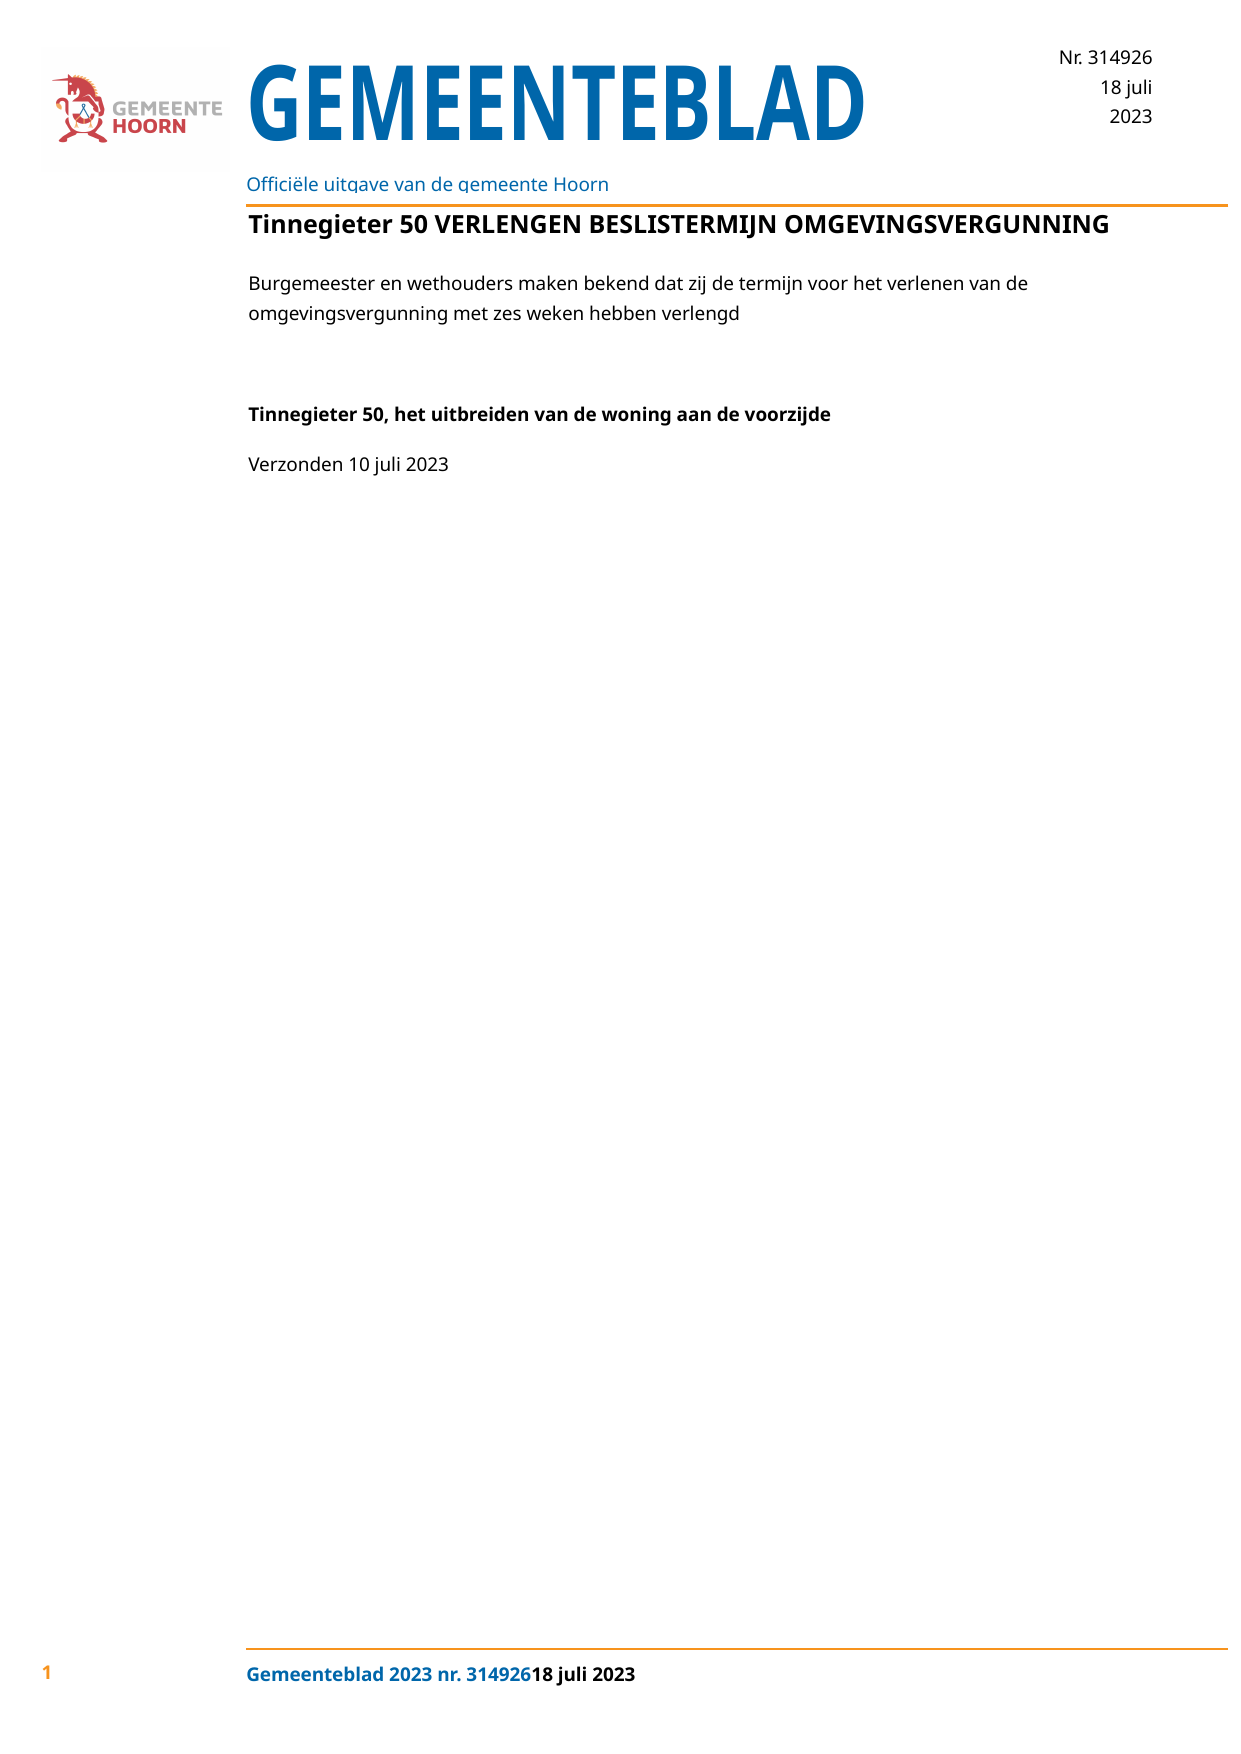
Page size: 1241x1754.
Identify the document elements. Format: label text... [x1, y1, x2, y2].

text Tinnegieter 50, het uitbreiden van de woning aan de voorzijde [248, 401, 1152, 426]
text Tinnegieter 50 VERLENGEN BESLISTERMIJN OMGEVINGSVERGUNNING [248, 207, 1152, 241]
text Verzonden 10 juli 2023 [248, 451, 1152, 477]
picture [41, 47, 231, 172]
text Burgemeester en wethouders maken bekend dat zij de termijn voor het verlenen van de omgevingsvergunning met zes weken hebben verlengd [248, 270, 1152, 326]
